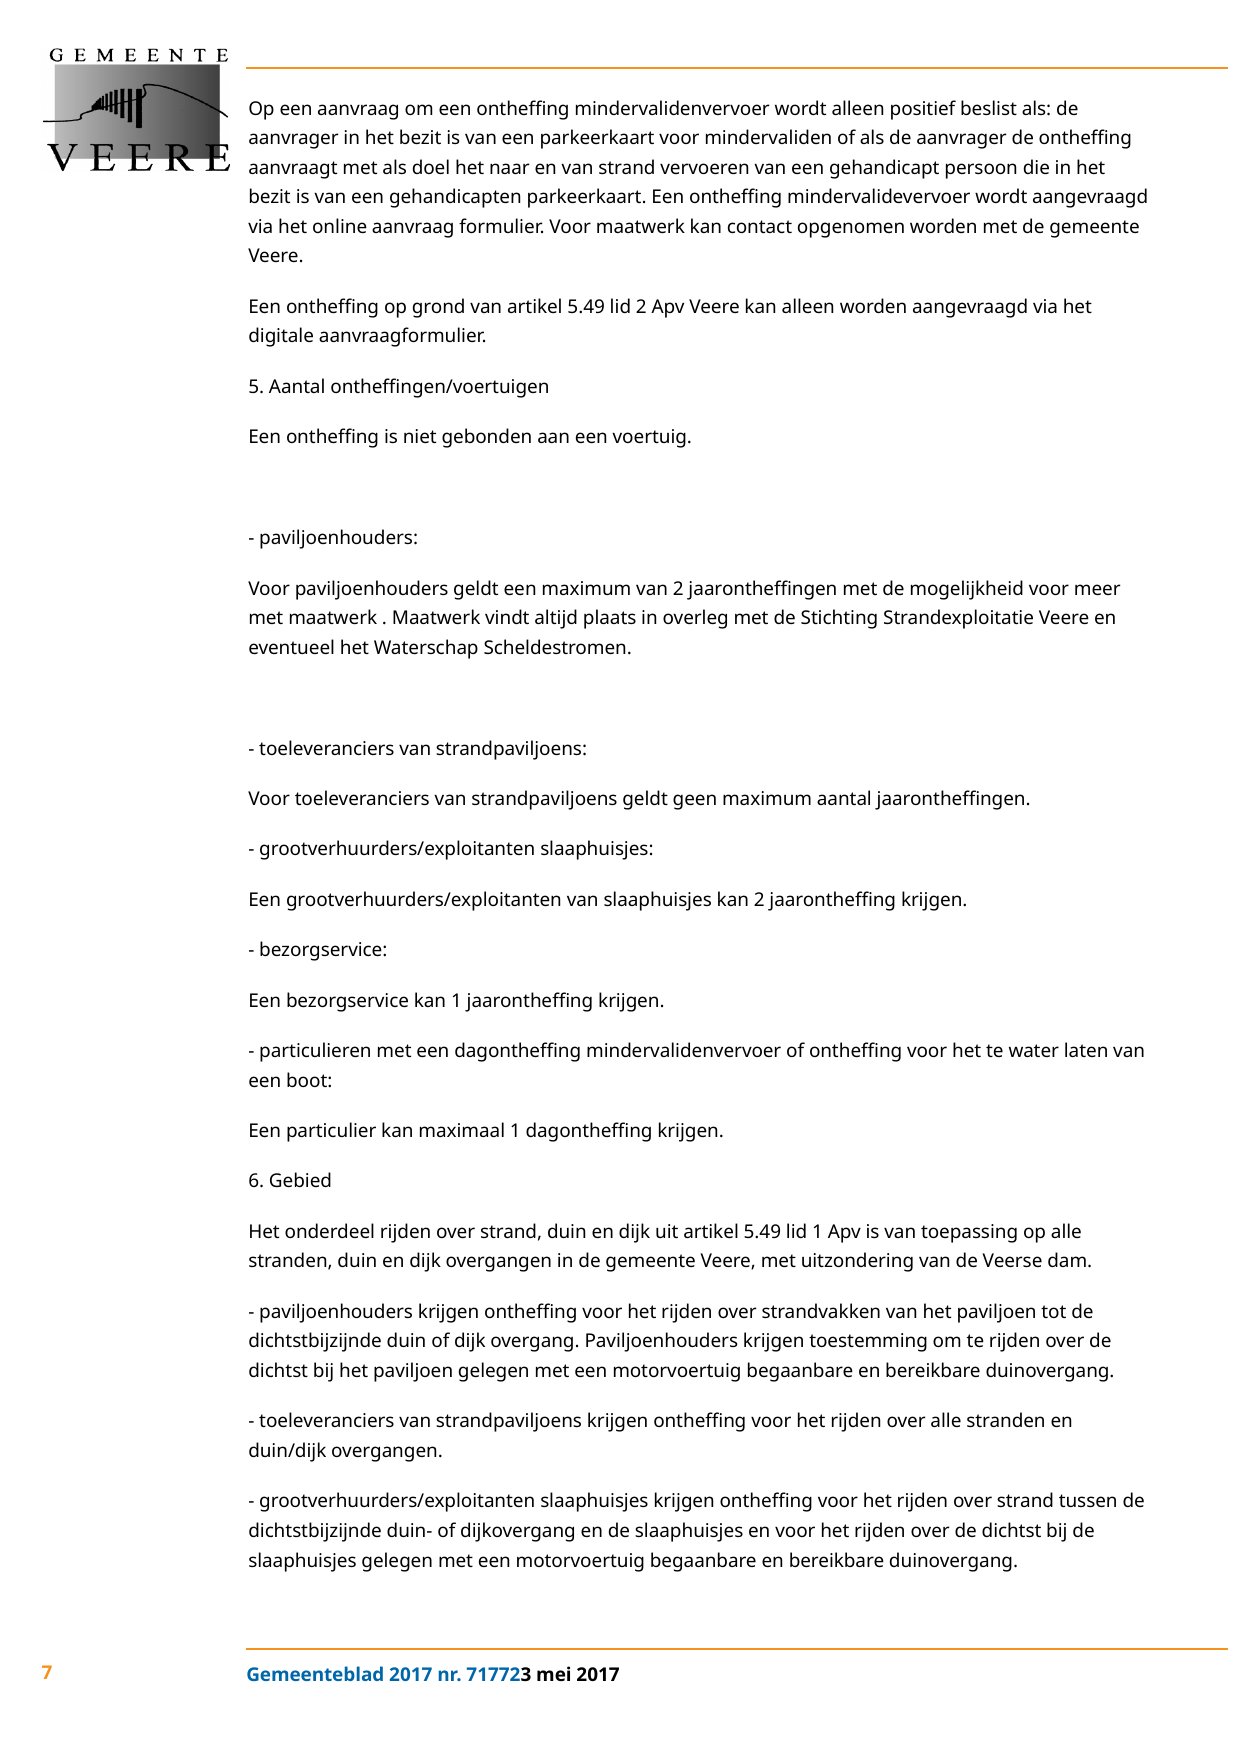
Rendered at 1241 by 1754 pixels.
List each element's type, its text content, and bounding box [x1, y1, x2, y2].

text - toeleveranciers van strandpaviljoens: [248, 735, 1152, 761]
text Een particulier kan maximaal 1 dagontheffing krijgen. [248, 1117, 1152, 1143]
text 5. Aantal ontheffingen/voertuigen [248, 373, 1152, 399]
text 6. Gebied [248, 1168, 1152, 1193]
text - grootverhuurders/exploitanten slaaphuisjes krijgen ontheffing voor het rijden over strand tussen de dichtstbijzijnde duin- of dijkovergang en de slaaphuisjes en voor het rijden over de dichtst bij de slaaphuisjes gelegen met een motorvoertuig begaanbare en bereikbare duinovergang. [248, 1488, 1152, 1573]
text Een ontheffing is niet gebonden aan een voertuig. [248, 423, 1152, 449]
text Voor paviljoenhouders geldt een maximum van 2 jaarontheffingen met de mogelijkheid voor meer met maatwerk . Maatwerk vindt altijd plaats in overleg met de Stichting Strandexploitatie Veere en eventueel het Waterschap Scheldestromen. [248, 575, 1152, 660]
text - bezorgservice: [248, 936, 1152, 962]
text - grootverhuurders/exploitanten slaaphuisjes: [248, 836, 1152, 861]
text Een grootverhuurders/exploitanten van slaaphuisjes kan 2 jaarontheffing krijgen. [248, 886, 1152, 912]
text Op een aanvraag om een ontheffing mindervalidenvervoer wordt alleen positief beslist als: de aanvrager in het bezit is van een parkeerkaart voor mindervaliden of als de aanvrager de ontheffing aanvraagt met als doel het naar en van strand vervoeren van een gehandicapt persoon die in het bezit is van een gehandicapten parkeerkaart. Een ontheffing mindervalidevervoer wordt aangevraagd via het online aanvraag formulier. Voor maatwerk kan contact opgenomen worden met de gemeente Veere. [248, 95, 1152, 268]
text - particulieren met een dagontheffing mindervalidenvervoer of ontheffing voor het te water laten van een boot: [248, 1037, 1152, 1093]
text - paviljoenhouders: [248, 524, 1152, 550]
text Voor toeleveranciers van strandpaviljoens geldt geen maximum aantal jaarontheffingen. [248, 785, 1152, 811]
text Een ontheffing op grond van artikel 5.49 lid 2 Apv Veere kan alleen worden aangevraagd via het digitale aanvraagformulier. [248, 293, 1152, 348]
text Het onderdeel rijden over strand, duin en dijk uit artikel 5.49 lid 1 Apv is van toepassing op alle stranden, duin en dijk overgangen in de gemeente Veere, met uitzondering van de Veerse dam. [248, 1218, 1152, 1273]
text - paviljoenhouders krijgen ontheffing voor het rijden over strandvakken van het paviljoen tot de dichtstbijzijnde duin of dijk overgang. Paviljoenhouders krijgen toestemming om te rijden over de dichtst bij het paviljoen gelegen met een motorvoertuig begaanbare en bereikbare duinovergang. [248, 1298, 1152, 1383]
text Een bezorgservice kan 1 jaarontheffing krijgen. [248, 987, 1152, 1013]
text - toeleveranciers van strandpaviljoens krijgen ontheffing voor het rijden over alle stranden en duin/dijk overgangen. [248, 1408, 1152, 1463]
picture [41, 47, 231, 172]
